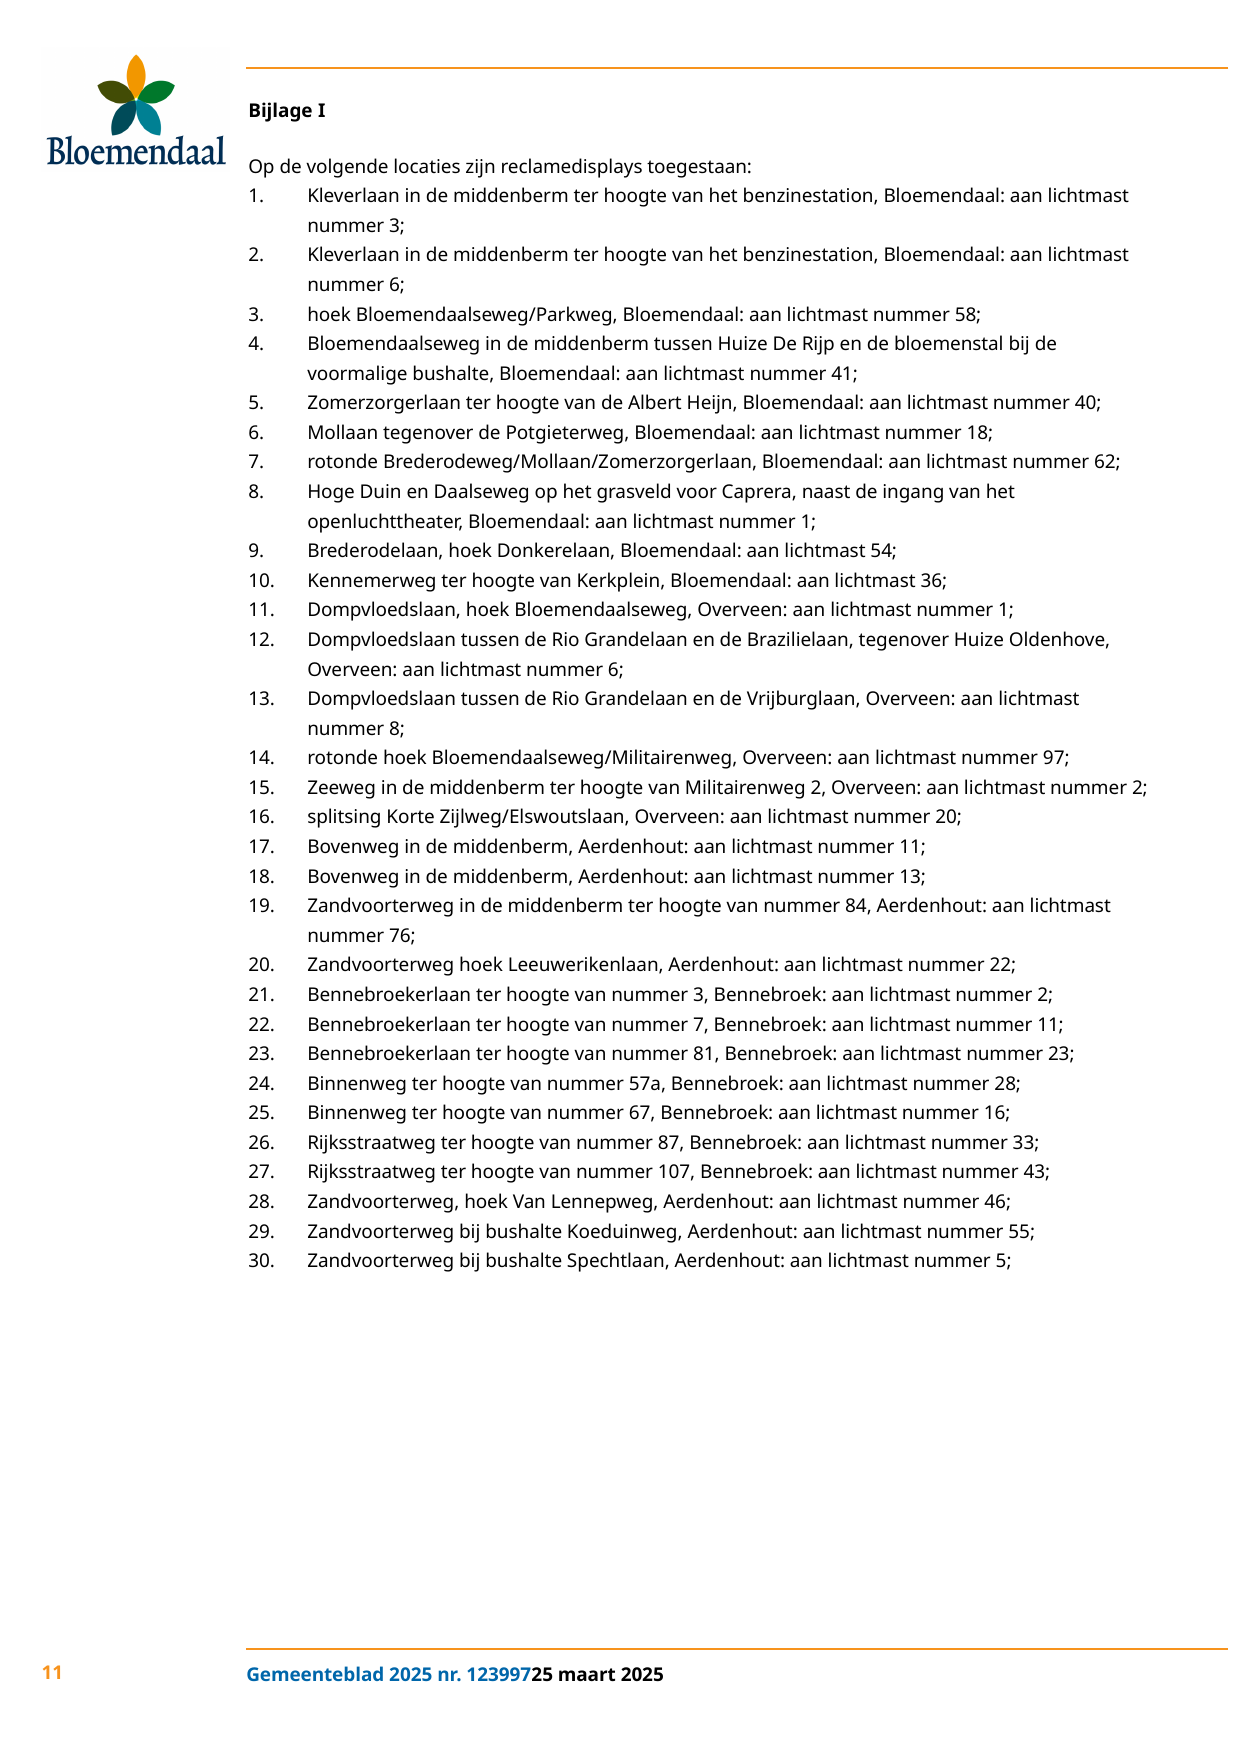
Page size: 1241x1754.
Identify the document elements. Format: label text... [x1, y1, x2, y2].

list Dompvloedslaan tussen de Rio Grandelaan en de Vrijburglaan, Overveen: aan lichtmast nummer 8; [248, 685, 1152, 741]
list Bovenweg in de middenberm, Aerdenhout: aan lichtmast nummer 11; [248, 833, 1152, 859]
list Mollaan tegenover de Potgieterweg, Bloemendaal: aan lichtmast nummer 18; [248, 419, 1152, 445]
list Binnenweg ter hoogte van nummer 57a, Bennebroek: aan lichtmast nummer 28; [248, 1070, 1152, 1096]
list Bennebroekerlaan ter hoogte van nummer 7, Bennebroek: aan lichtmast nummer 11; [248, 1011, 1152, 1037]
list Kleverlaan in de middenberm ter hoogte van het benzinestation, Bloemendaal: aan lichtmast nummer 6; [248, 242, 1152, 297]
list Zandvoorterweg in de middenberm ter hoogte van nummer 84, Aerdenhout: aan lichtmast nummer 76; [248, 892, 1152, 948]
text Op de volgende locaties zijn reclamedisplays toegestaan: [248, 153, 1152, 179]
list Zandvoorterweg, hoek Van Lennepweg, Aerdenhout: aan lichtmast nummer 46; [248, 1188, 1152, 1214]
list splitsing Korte Zijlweg/Elswoutslaan, Overveen: aan lichtmast nummer 20; [248, 804, 1152, 829]
list Zandvoorterweg bij bushalte Koeduinweg, Aerdenhout: aan lichtmast nummer 55; [248, 1218, 1152, 1244]
list Bennebroekerlaan ter hoogte van nummer 3, Bennebroek: aan lichtmast nummer 2; [248, 981, 1152, 1007]
list Kennemerweg ter hoogte van Kerkplein, Bloemendaal: aan lichtmast 36; [248, 567, 1152, 593]
picture [41, 47, 231, 172]
list Brederodelaan, hoek Donkerelaan, Bloemendaal: aan lichtmast 54; [248, 537, 1152, 563]
list Binnenweg ter hoogte van nummer 67, Bennebroek: aan lichtmast nummer 16; [248, 1099, 1152, 1125]
text Bijlage I [248, 95, 1152, 123]
list rotonde Brederodeweg/Mollaan/Zomerzorgerlaan, Bloemendaal: aan lichtmast nummer 62; [248, 449, 1152, 474]
list Bennebroekerlaan ter hoogte van nummer 81, Bennebroek: aan lichtmast nummer 23; [248, 1040, 1152, 1066]
list Dompvloedslaan, hoek Bloemendaalseweg, Overveen: aan lichtmast nummer 1; [248, 597, 1152, 622]
list rotonde hoek Bloemendaalseweg/Militairenweg, Overveen: aan lichtmast nummer 97; [248, 744, 1152, 770]
list Hoge Duin en Daalseweg op het grasveld voor Caprera, naast de ingang van het openluchttheater, Bloemendaal: aan lichtmast nummer 1; [248, 478, 1152, 534]
list Zandvoorterweg hoek Leeuwerikenlaan, Aerdenhout: aan lichtmast nummer 22; [248, 952, 1152, 977]
list Bovenweg in de middenberm, Aerdenhout: aan lichtmast nummer 13; [248, 863, 1152, 889]
list Dompvloedslaan tussen de Rio Grandelaan en de Brazilielaan, tegenover Huize Oldenhove, Overveen: aan lichtmast nummer 6; [248, 626, 1152, 682]
list Zandvoorterweg bij bushalte Spechtlaan, Aerdenhout: aan lichtmast nummer 5; [248, 1247, 1152, 1273]
list Kleverlaan in de middenberm ter hoogte van het benzinestation, Bloemendaal: aan lichtmast nummer 3; [248, 182, 1152, 238]
list Zeeweg in de middenberm ter hoogte van Militairenweg 2, Overveen: aan lichtmast nummer 2; [248, 774, 1152, 800]
list Bloemendaalseweg in de middenberm tussen Huize De Rijp en de bloemenstal bij de voormalige bushalte, Bloemendaal: aan lichtmast nummer 41; [248, 330, 1152, 386]
list Rijksstraatweg ter hoogte van nummer 107, Bennebroek: aan lichtmast nummer 43; [248, 1159, 1152, 1184]
list hoek Bloemendaalseweg/Parkweg, Bloemendaal: aan lichtmast nummer 58; [248, 301, 1152, 327]
list Zomerzorgerlaan ter hoogte van de Albert Heijn, Bloemendaal: aan lichtmast nummer 40; [248, 389, 1152, 415]
list Rijksstraatweg ter hoogte van nummer 87, Bennebroek: aan lichtmast nummer 33; [248, 1129, 1152, 1155]
